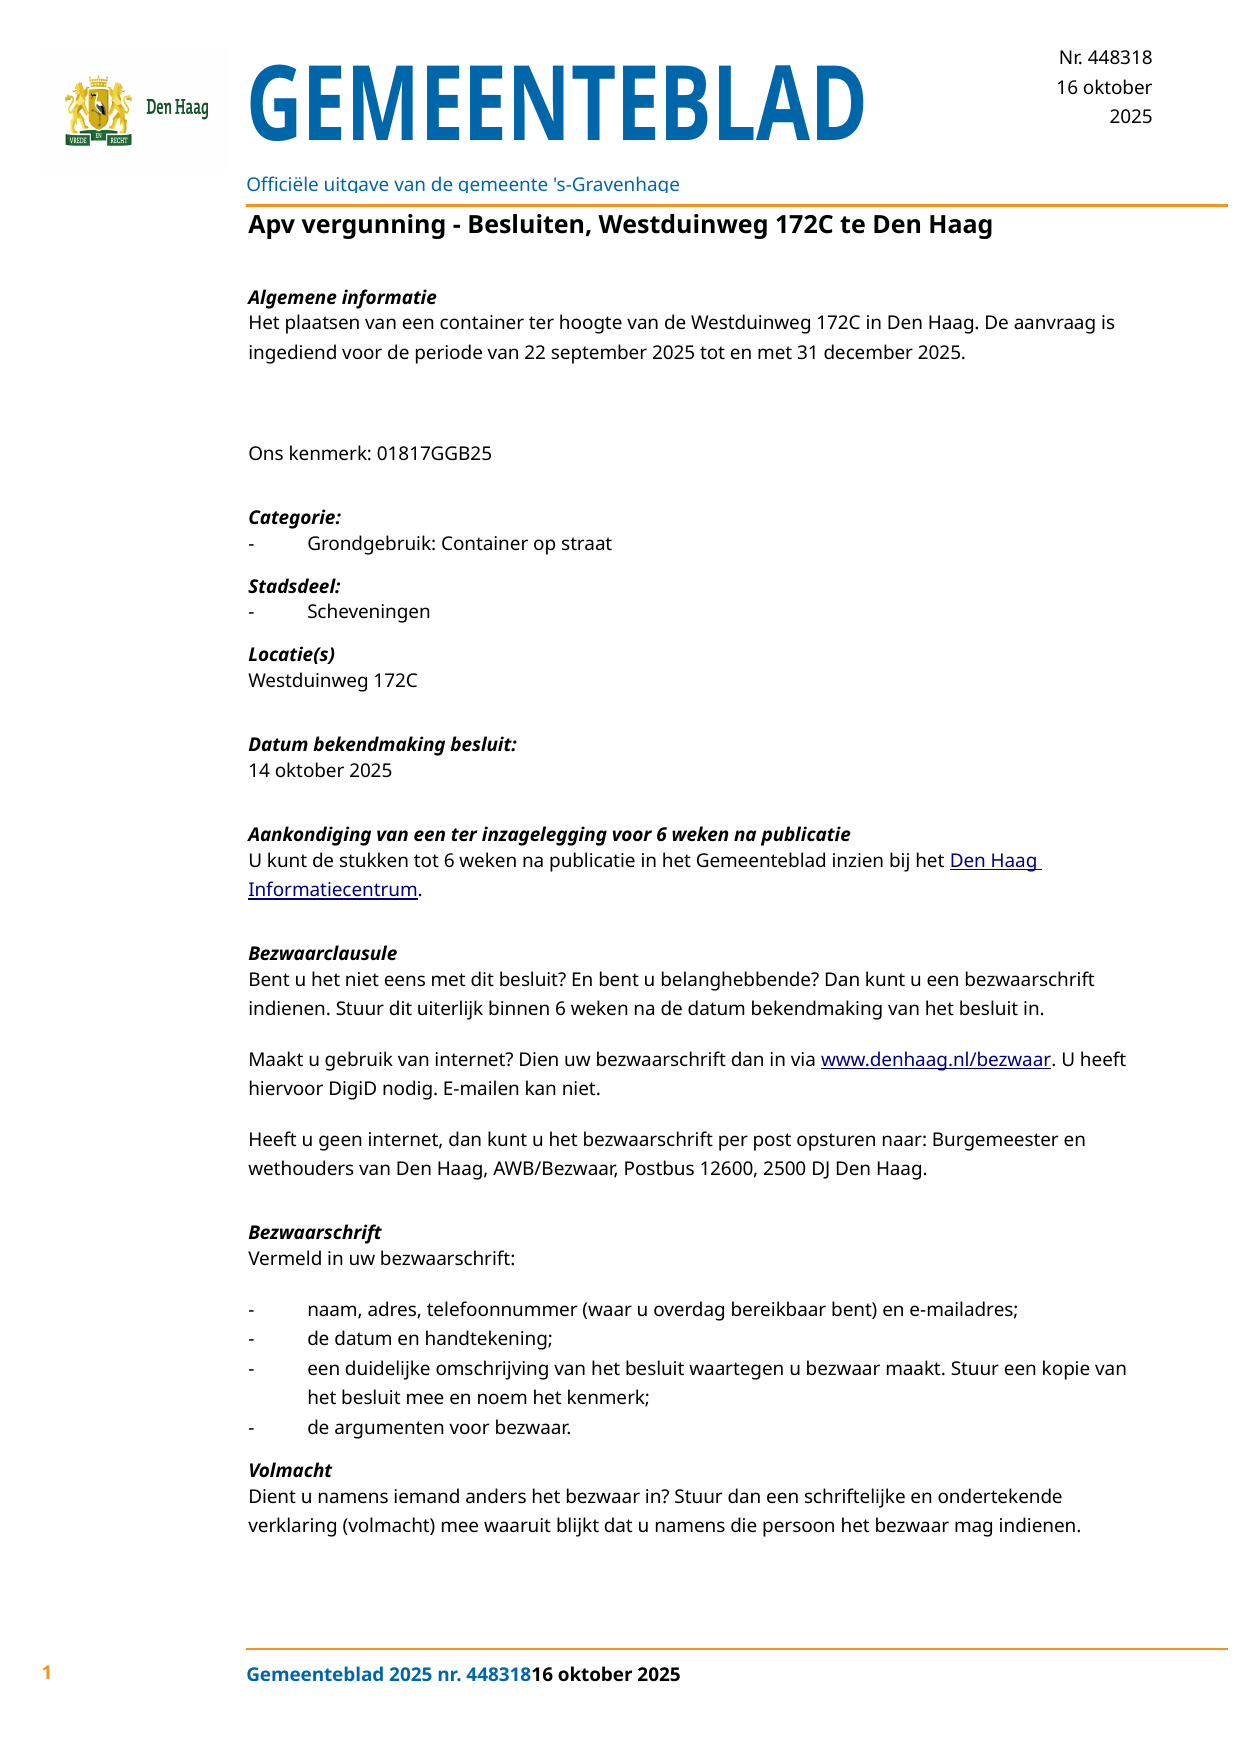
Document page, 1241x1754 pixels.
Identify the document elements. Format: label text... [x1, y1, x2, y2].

text Bent u het niet eens met dit besluit? En bent u belanghebbende? Dan kunt u een bezwaarschrift indienen. Stuur dit uiterlijk binnen 6 weken na de datum bekendmaking van het besluit in. [248, 966, 1152, 1021]
text Algemene informatie [248, 284, 1152, 309]
text Bezwaarclausule [248, 940, 1152, 966]
text Categorie: [248, 504, 1152, 530]
list de datum en handtekening; [248, 1325, 1152, 1351]
text Dient u namens iemand anders het bezwaar in? Stuur dan een schriftelijke en ondertekende verklaring (volmacht) mee waaruit blijkt dat u namens die persoon het bezwaar mag indienen. [248, 1483, 1152, 1538]
text Heeft u geen internet, dan kunt u het bezwaarschrift per post opsturen naar: Burgemeester en wethouders van Den Haag, AWB/Bezwaar, Postbus 12600, 2500 DJ Den Haag. [248, 1126, 1152, 1181]
text Stadsdeel: [248, 573, 1152, 598]
text Het plaatsen van een container ter hoogte van de Westduinweg 172C in Den Haag. De aanvraag is ingediend voor de periode van 22 september 2025 tot en met 31 december 2025. [248, 309, 1152, 365]
text Apv vergunning - Besluiten, Westduinweg 172C te Den Haag [248, 207, 1152, 241]
text Locatie(s) [248, 642, 1152, 667]
text Datum bekendmaking besluit: [248, 731, 1152, 757]
list een duidelijke omschrijving van het besluit waartegen u bezwaar maakt. Stuur een kopie van het besluit mee en noem het kenmerk; [248, 1355, 1152, 1410]
list Scheveningen [248, 598, 1152, 624]
list de argumenten voor bezwaar. [248, 1414, 1152, 1440]
text 14 oktober 2025 [248, 757, 1152, 783]
text Aankondiging van een ter inzagelegging voor 6 weken na publicatie [248, 821, 1152, 847]
picture [41, 47, 231, 172]
text Maakt u gebruik van internet? Dien uw bezwaarschrift dan in via www.denhaag.nl/bezwaar. U heeft hiervoor DigiD nodig. E-mailen kan niet. [248, 1046, 1152, 1101]
list Grondgebruik: Container op straat [248, 530, 1152, 555]
text Ons kenmerk: 01817GGB25 [248, 440, 1152, 466]
text Bezwaarschrift [248, 1219, 1152, 1245]
text Westduinweg 172C [248, 667, 1152, 693]
text Vermeld in uw bezwaarschrift: [248, 1245, 1152, 1271]
list naam, adres, telefoonnummer (waar u overdag bereikbaar bent) en e-mailadres; [248, 1296, 1152, 1321]
text Volmacht [248, 1457, 1152, 1483]
text U kunt de stukken tot 6 weken na publicatie in het Gemeenteblad inzien bij het Den Haag Informatiecentrum. [248, 847, 1152, 902]
